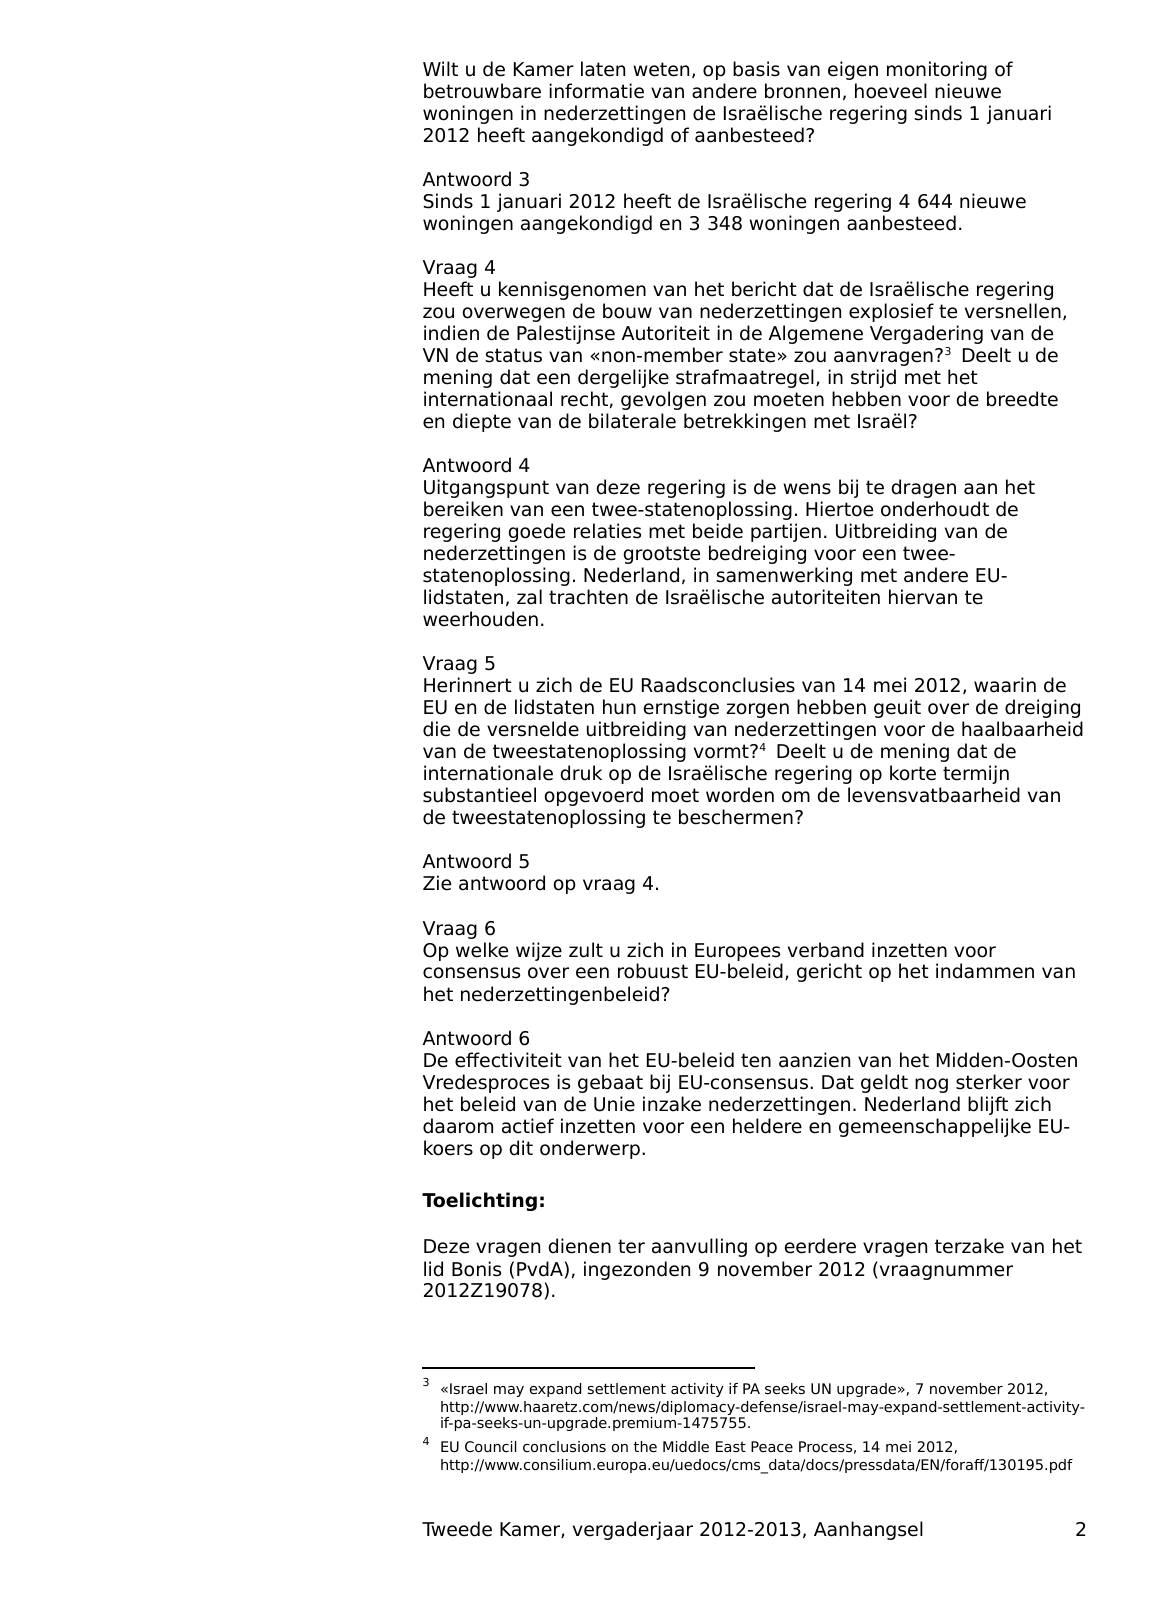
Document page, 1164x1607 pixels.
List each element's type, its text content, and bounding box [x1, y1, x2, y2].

text Vraag 5 [422, 653, 1087, 675]
subtitle Toelichting: [422, 1189, 1087, 1211]
text «Israel may expand settlement activity if PA seeks UN upgrade», 7 november 2012, http://www.haaretz.com/news/diplomacy-defense/israel-may-expand-settlement-activity-if-pa-seeks-un-upgrade.premium-1475755. [422, 1377, 1087, 1432]
text Antwoord 4 [422, 455, 1087, 477]
text De effectiviteit van het EU-beleid ten aanzien van het Midden-Oosten Vredesproces is gebaat bij EU-consensus. Dat geldt nog sterker voor het beleid van de Unie inzake nederzettingen. Nederland blijft zich daarom actief inzetten voor een heldere en gemeenschappelijke EU-koers op dit onderwerp. [422, 1049, 1087, 1159]
text Op welke wijze zult u zich in Europees verband inzetten voor consensus over een robuust EU-beleid, gericht op het indammen van het nederzettingenbeleid? [422, 939, 1087, 1005]
text Wilt u de Kamer laten weten, op basis van eigen monitoring of betrouwbare informatie van andere bronnen, hoeveel nieuwe woningen in nederzettingen de Israëlische regering sinds 1 januari 2012 heeft aangekondigd of aanbesteed? [422, 59, 1087, 147]
text Antwoord 6 [422, 1028, 1087, 1049]
text Zie antwoord op vraag 4. [422, 873, 1087, 895]
text Uitgangspunt van deze regering is de wens bij te dragen aan het bereiken van een twee-statenoplossing. Hiertoe onderhoudt de regering goede relaties met beide partijen. Uitbreiding van de nederzettingen is de grootste bedreiging voor een twee-statenoplossing. Nederland, in samenwerking met andere EU-lidstaten, zal trachten de Israëlische autoriteiten hiervan te weerhouden. [422, 477, 1087, 631]
text Vraag 6 [422, 917, 1087, 939]
text Antwoord 5 [422, 851, 1087, 873]
text Heeft u kennisgenomen van het bericht dat de Israëlische regering zou overwegen de bouw van nederzettingen explosief te versnellen, indien de Palestijnse Autoriteit in de Algemene Vergadering van de VN de status van «non-member state» zou aanvragen? Deelt u de mening dat een dergelijke strafmaatregel, in strijd met het internationaal recht, gevolgen zou moeten hebben voor de breedte en diepte van de bilaterale betrekkingen met Israël? [422, 279, 1087, 433]
text Herinnert u zich de EU Raadsconclusies van 14 mei 2012, waarin de EU en de lidstaten hun ernstige zorgen hebben geuit over de dreiging die de versnelde uitbreiding van nederzettingen voor de haalbaarheid van de tweestatenoplossing vormt? Deelt u de mening dat de internationale druk op de Israëlische regering op korte termijn substantieel opgevoerd moet worden om de levensvatbaarheid van de tweestatenoplossing te beschermen? [422, 675, 1087, 829]
text EU Council conclusions on the Middle East Peace Process, 14 mei 2012, http://www.consilium.europa.eu/uedocs/cms_data/docs/pressdata/EN/foraff/130195.pdf [422, 1435, 1087, 1474]
text Deze vragen dienen ter aanvulling op eerdere vragen terzake van het lid Bonis (PvdA), ingezonden 9 november 2012 (vraagnummer 2012Z19078). [422, 1236, 1087, 1302]
text Vraag 4 [422, 257, 1087, 279]
text Antwoord 3 [422, 169, 1087, 191]
text Sinds 1 januari 2012 heeft de Israëlische regering 4 644 nieuwe woningen aangekondigd en 3 348 woningen aanbesteed. [422, 191, 1087, 235]
